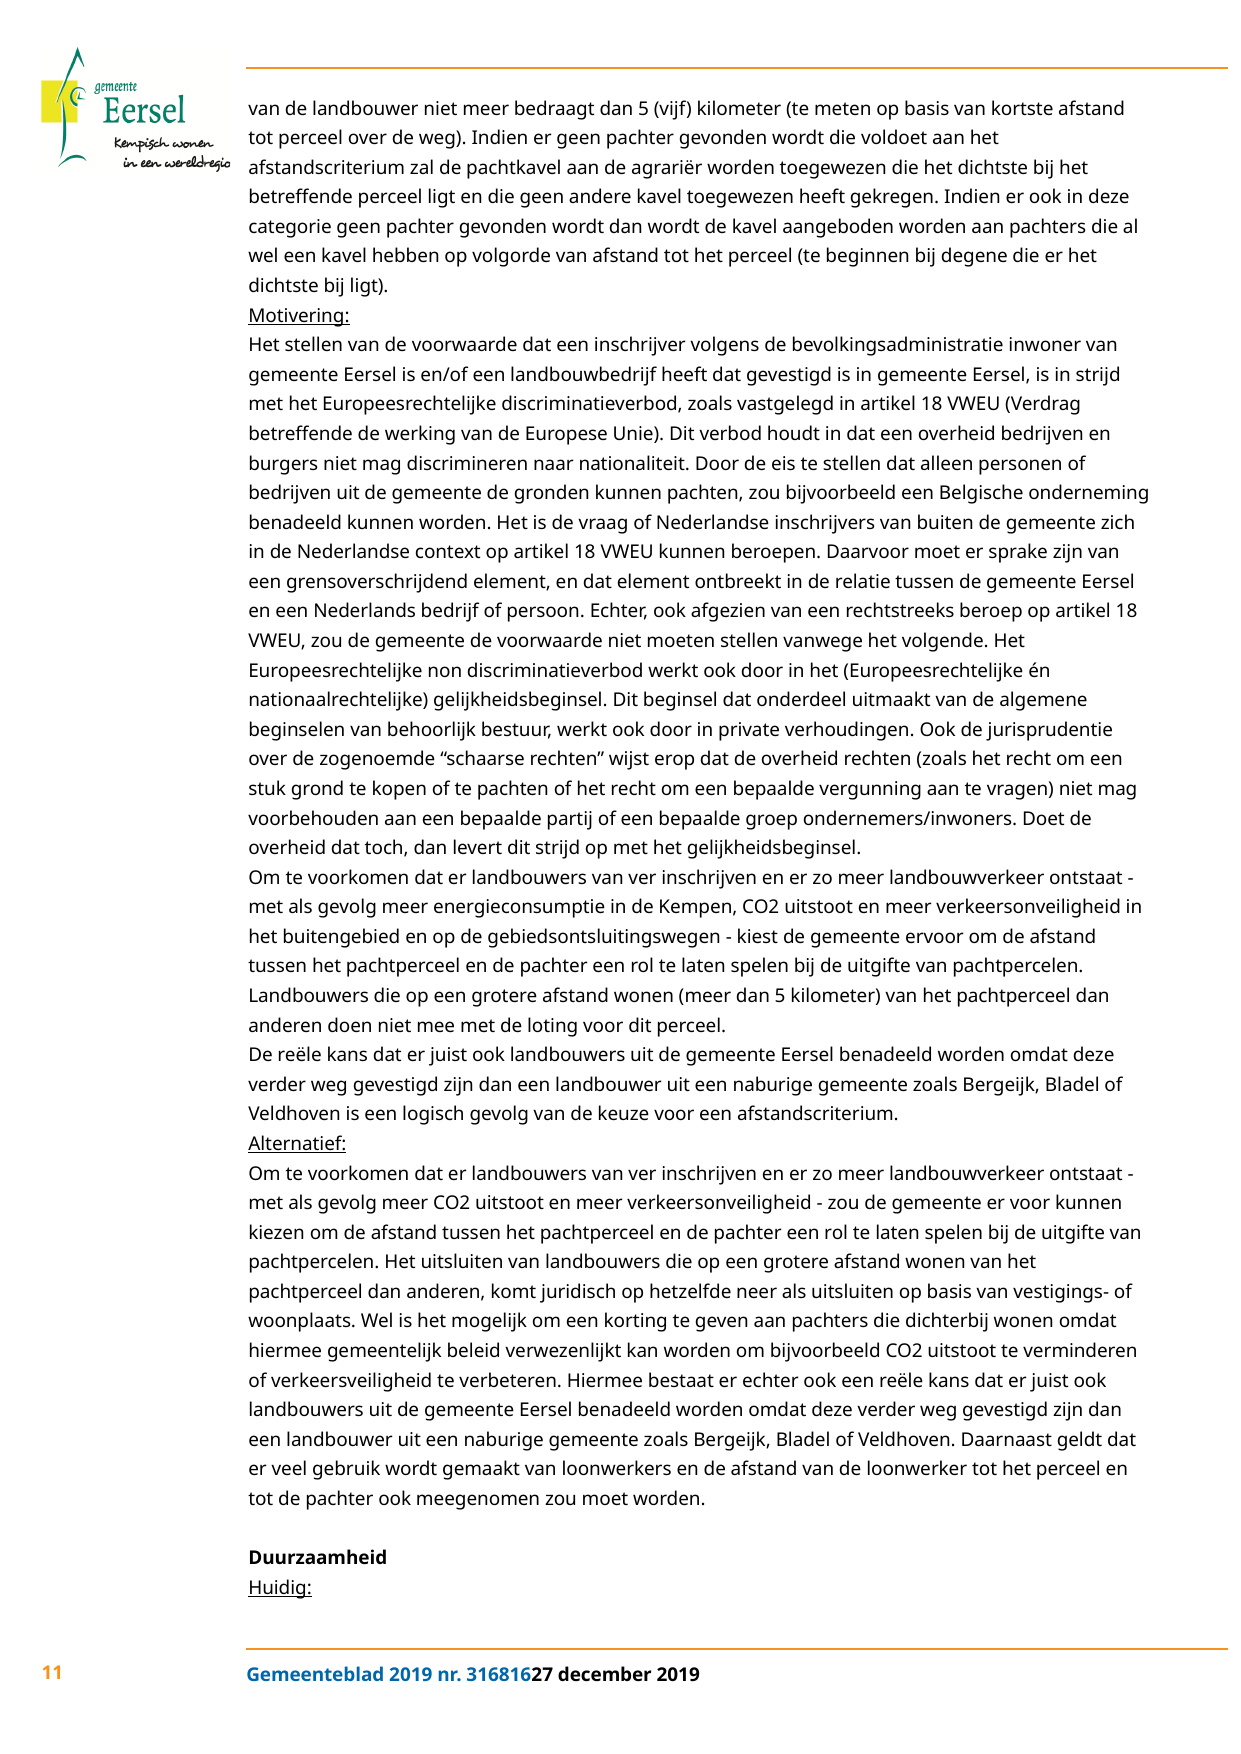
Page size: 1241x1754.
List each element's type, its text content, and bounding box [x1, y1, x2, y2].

text Duurzaamheid [248, 1544, 1152, 1570]
text Het stellen van de voorwaarde dat een inschrijver volgens de bevolkingsadministratie inwoner van gemeente Eersel is en/of een landbouwbedrijf heeft dat gevestigd is in gemeente Eersel, is in strijd met het Europeesrechtelijke discriminatieverbod, zoals vastgelegd in artikel 18 VWEU (Verdrag betreffende de werking van de Europese Unie). Dit verbod houdt in dat een overheid bedrijven en burgers niet mag discrimineren naar nationaliteit. Door de eis te stellen dat alleen personen of bedrijven uit de gemeente de gronden kunnen pachten, zou bijvoorbeeld een Belgische onderneming benadeeld kunnen worden. Het is de vraag of Nederlandse inschrijvers van buiten de gemeente zich in de Nederlandse context op artikel 18 VWEU kunnen beroepen. Daarvoor moet er sprake zijn van een grensoverschrijdend element, en dat element ontbreekt in de relatie tussen de gemeente Eersel en een Nederlands bedrijf of persoon. Echter, ook afgezien van een rechtstreeks beroep op artikel 18 VWEU, zou de gemeente de voorwaarde niet moeten stellen vanwege het volgende. Het Europeesrechtelijke non discriminatieverbod werkt ook door in het (Europeesrechtelijke én nationaalrechtelijke) gelijkheidsbeginsel. Dit beginsel dat onderdeel uitmaakt van de algemene beginselen van behoorlijk bestuur, werkt ook door in private verhoudingen. Ook de jurisprudentie over de zogenoemde “schaarse rechten” wijst erop dat de overheid rechten (zoals het recht om een stuk grond te kopen of te pachten of het recht om een bepaalde vergunning aan te vragen) niet mag voorbehouden aan een bepaalde partij of een bepaalde groep ondernemers/inwoners. Doet de overheid dat toch, dan levert dit strijd op met het gelijkheidsbeginsel. [248, 331, 1152, 860]
text van de landbouwer niet meer bedraagt dan 5 (vijf) kilometer (te meten op basis van kortste afstand tot perceel over de weg). Indien er geen pachter gevonden wordt die voldoet aan het afstandscriterium zal de pachtkavel aan de agrariër worden toegewezen die het dichtste bij het betreffende perceel ligt en die geen andere kavel toegewezen heeft gekregen. Indien er ook in deze categorie geen pachter gevonden wordt dan wordt de kavel aangeboden worden aan pachters die al wel een kavel hebben op volgorde van afstand tot het perceel (te beginnen bij degene die er het dichtste bij ligt). [248, 95, 1152, 298]
text Om te voorkomen dat er landbouwers van ver inschrijven en er zo meer landbouwverkeer ontstaat - met als gevolg meer energieconsumptie in de Kempen, CO2 uitstoot en meer verkeersonveiligheid in het buitengebied en op de gebiedsontsluitingswegen - kiest de gemeente ervoor om de afstand tussen het pachtperceel en de pachter een rol te laten spelen bij de uitgifte van pachtpercelen. Landbouwers die op een grotere afstand wonen (meer dan 5 kilometer) van het pachtperceel dan anderen doen niet mee met de loting voor dit perceel. [248, 864, 1152, 1038]
picture [41, 47, 231, 172]
text Motivering: [248, 302, 1152, 328]
text Huidig: [248, 1574, 1152, 1600]
text Alternatief: [248, 1130, 1152, 1156]
text Om te voorkomen dat er landbouwers van ver inschrijven en er zo meer landbouwverkeer ontstaat - met als gevolg meer CO2 uitstoot en meer verkeersonveiligheid - zou de gemeente er voor kunnen kiezen om de afstand tussen het pachtperceel en de pachter een rol te laten spelen bij de uitgifte van pachtpercelen. Het uitsluiten van landbouwers die op een grotere afstand wonen van het pachtperceel dan anderen, komt juridisch op hetzelfde neer als uitsluiten op basis van vestigings- of woonplaats. Wel is het mogelijk om een korting te geven aan pachters die dichterbij wonen omdat hiermee gemeentelijk beleid verwezenlijkt kan worden om bijvoorbeeld CO2 uitstoot te verminderen of verkeersveiligheid te verbeteren. Hiermee bestaat er echter ook een reële kans dat er juist ook landbouwers uit de gemeente Eersel benadeeld worden omdat deze verder weg gevestigd zijn dan een landbouwer uit een naburige gemeente zoals Bergeijk, Bladel of Veldhoven. Daarnaast geldt dat er veel gebruik wordt gemaakt van loonwerkers en de afstand van de loonwerker tot het perceel en tot de pachter ook meegenomen zou moet worden. [248, 1160, 1152, 1511]
text De reële kans dat er juist ook landbouwers uit de gemeente Eersel benadeeld worden omdat deze verder weg gevestigd zijn dan een landbouwer uit een naburige gemeente zoals Bergeijk, Bladel of Veldhoven is een logisch gevolg van de keuze voor een afstandscriterium. [248, 1041, 1152, 1126]
